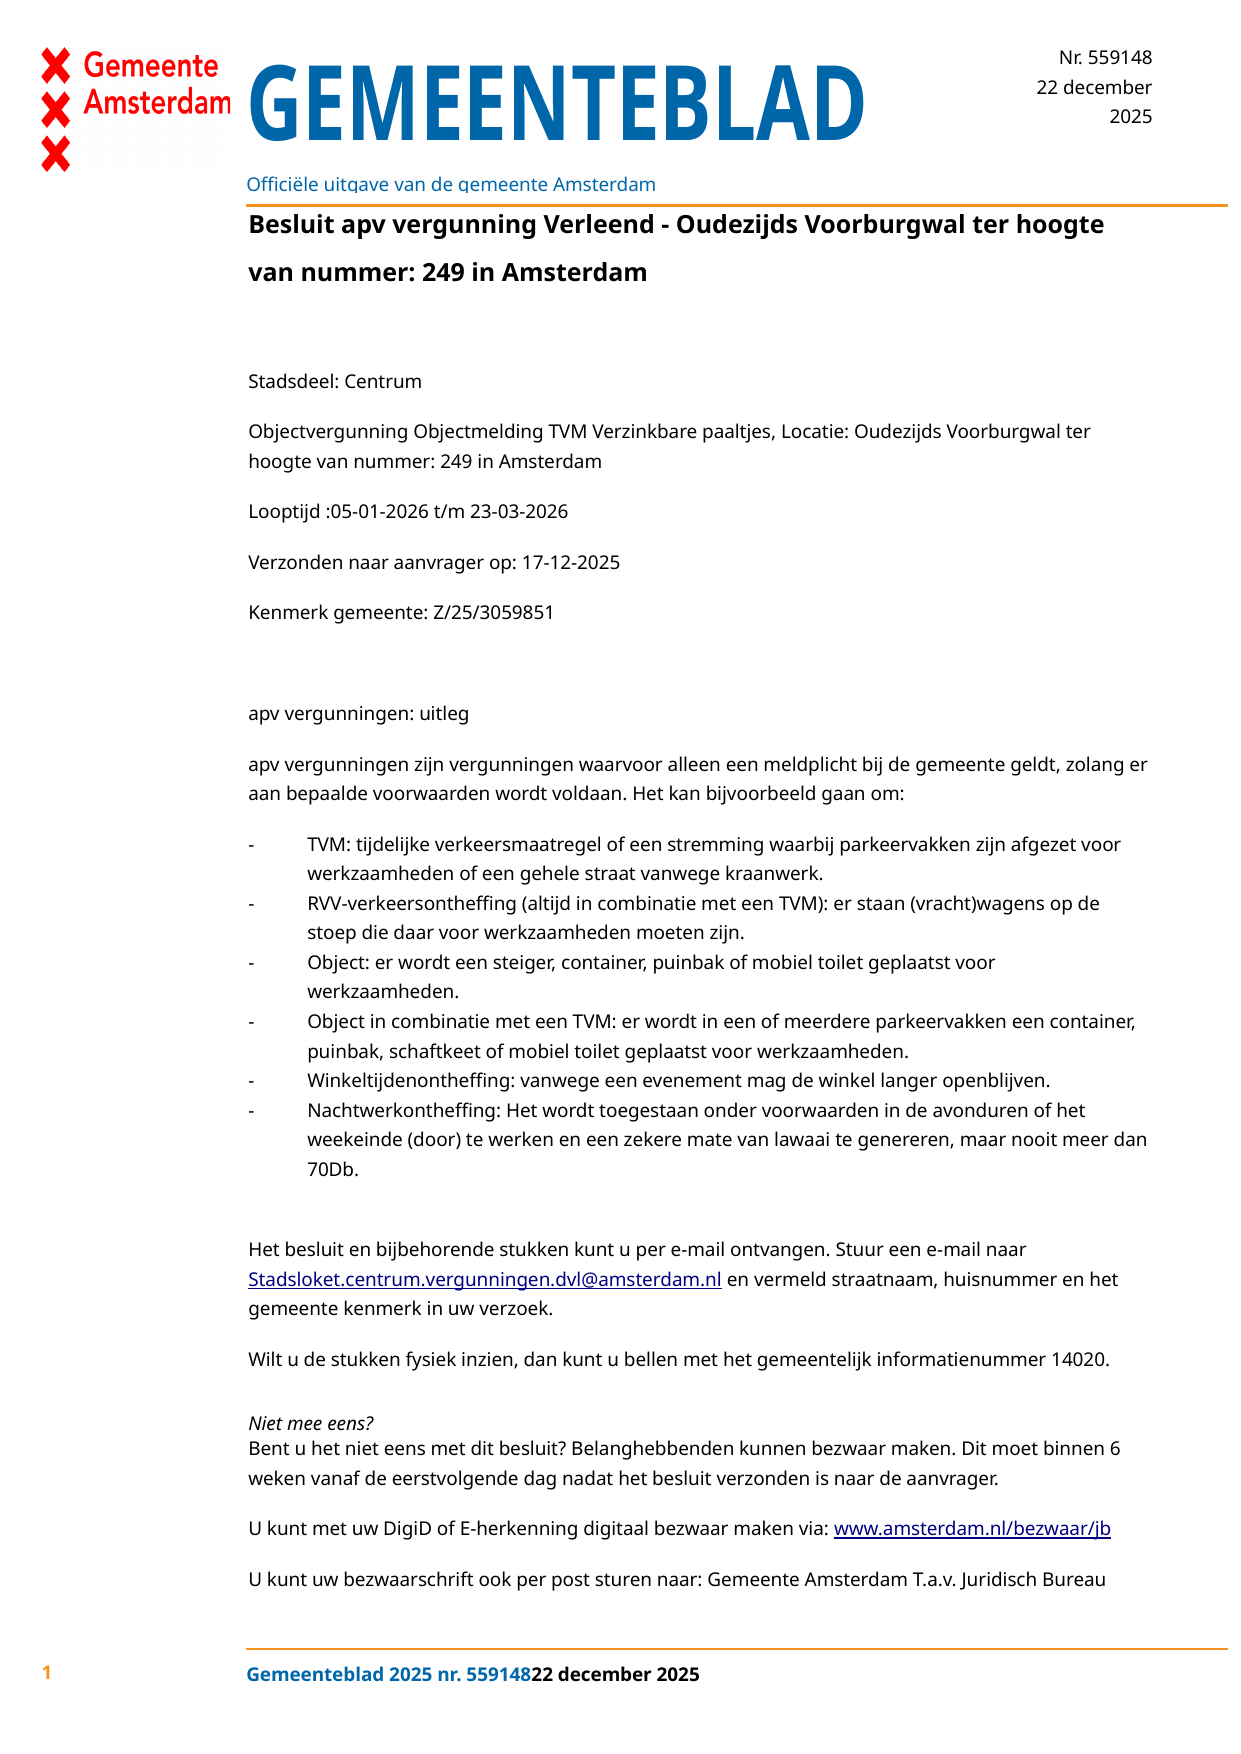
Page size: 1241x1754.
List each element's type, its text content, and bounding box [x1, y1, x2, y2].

list Winkeltijdenontheffing: vanwege een evenement mag de winkel langer openblijven. [248, 1067, 1152, 1093]
text Looptijd :05-01-2026 t/m 23-03-2026 [248, 499, 1152, 524]
text Wilt u de stukken fysiek inzien, dan kunt u bellen met het gemeentelijk informatienummer 14020. [248, 1346, 1152, 1372]
text Bent u het niet eens met dit besluit? Belanghebbenden kunnen bezwaar maken. Dit moet binnen 6 weken vanaf de eerstvolgende dag nadat het besluit verzonden is naar de aanvrager. [248, 1436, 1152, 1491]
text Besluit apv vergunning Verleend - Oudezijds Voorburgwal ter hoogte van nummer: 249 in Amsterdam [248, 207, 1152, 288]
text Het besluit en bijbehorende stukken kunt u per e-mail ontvangen. Stuur een e-mail naar Stadsloket.centrum.vergunningen.dvl@amsterdam.nl en vermeld straatnaam, huisnummer en het gemeente kenmerk in uw verzoek. [248, 1236, 1152, 1321]
text apv vergunningen zijn vergunningen waarvoor alleen een meldplicht bij de gemeente geldt, zolang er aan bepaalde voorwaarden wordt voldaan. Het kan bijvoorbeeld gaan om: [248, 751, 1152, 806]
text apv vergunningen: uitleg [248, 700, 1152, 726]
list RVV-verkeersontheffing (altijd in combinatie met een TVM): er staan (vracht)wagens op de stoep die daar voor werkzaamheden moeten zijn. [248, 890, 1152, 945]
text Kenmerk gemeente: Z/25/3059851 [248, 599, 1152, 625]
text Objectvergunning Objectmelding TVM Verzinkbare paaltjes, Locatie: Oudezijds Voorburgwal ter hoogte van nummer: 249 in Amsterdam [248, 419, 1152, 474]
text U kunt uw bezwaarschrift ook per post sturen naar: Gemeente Amsterdam T.a.v. Juridisch Bureau [248, 1566, 1152, 1592]
text Niet mee eens? [248, 1410, 1152, 1436]
text Stadsdeel: Centrum [248, 368, 1152, 394]
text U kunt met uw DigiD of E-herkenning digitaal bezwaar maken via: www.amsterdam.nl/bezwaar/jb [248, 1516, 1152, 1541]
text Verzonden naar aanvrager op: 17-12-2025 [248, 549, 1152, 575]
list TVM: tijdelijke verkeersmaatregel of een stremming waarbij parkeervakken zijn afgezet voor werkzaamheden of een gehele straat vanwege kraanwerk. [248, 831, 1152, 886]
list Nachtwerkontheffing: Het wordt toegestaan onder voorwaarden in de avonduren of het weekeinde (door) te werken en een zekere mate van lawaai te genereren, maar nooit meer dan 70Db. [248, 1097, 1152, 1182]
list Object in combinatie met een TVM: er wordt in een of meerdere parkeervakken een container, puinbak, schaftkeet of mobiel toilet geplaatst voor werkzaamheden. [248, 1008, 1152, 1064]
picture [41, 47, 231, 172]
list Object: er wordt een steiger, container, puinbak of mobiel toilet geplaatst voor werkzaamheden. [248, 949, 1152, 1004]
